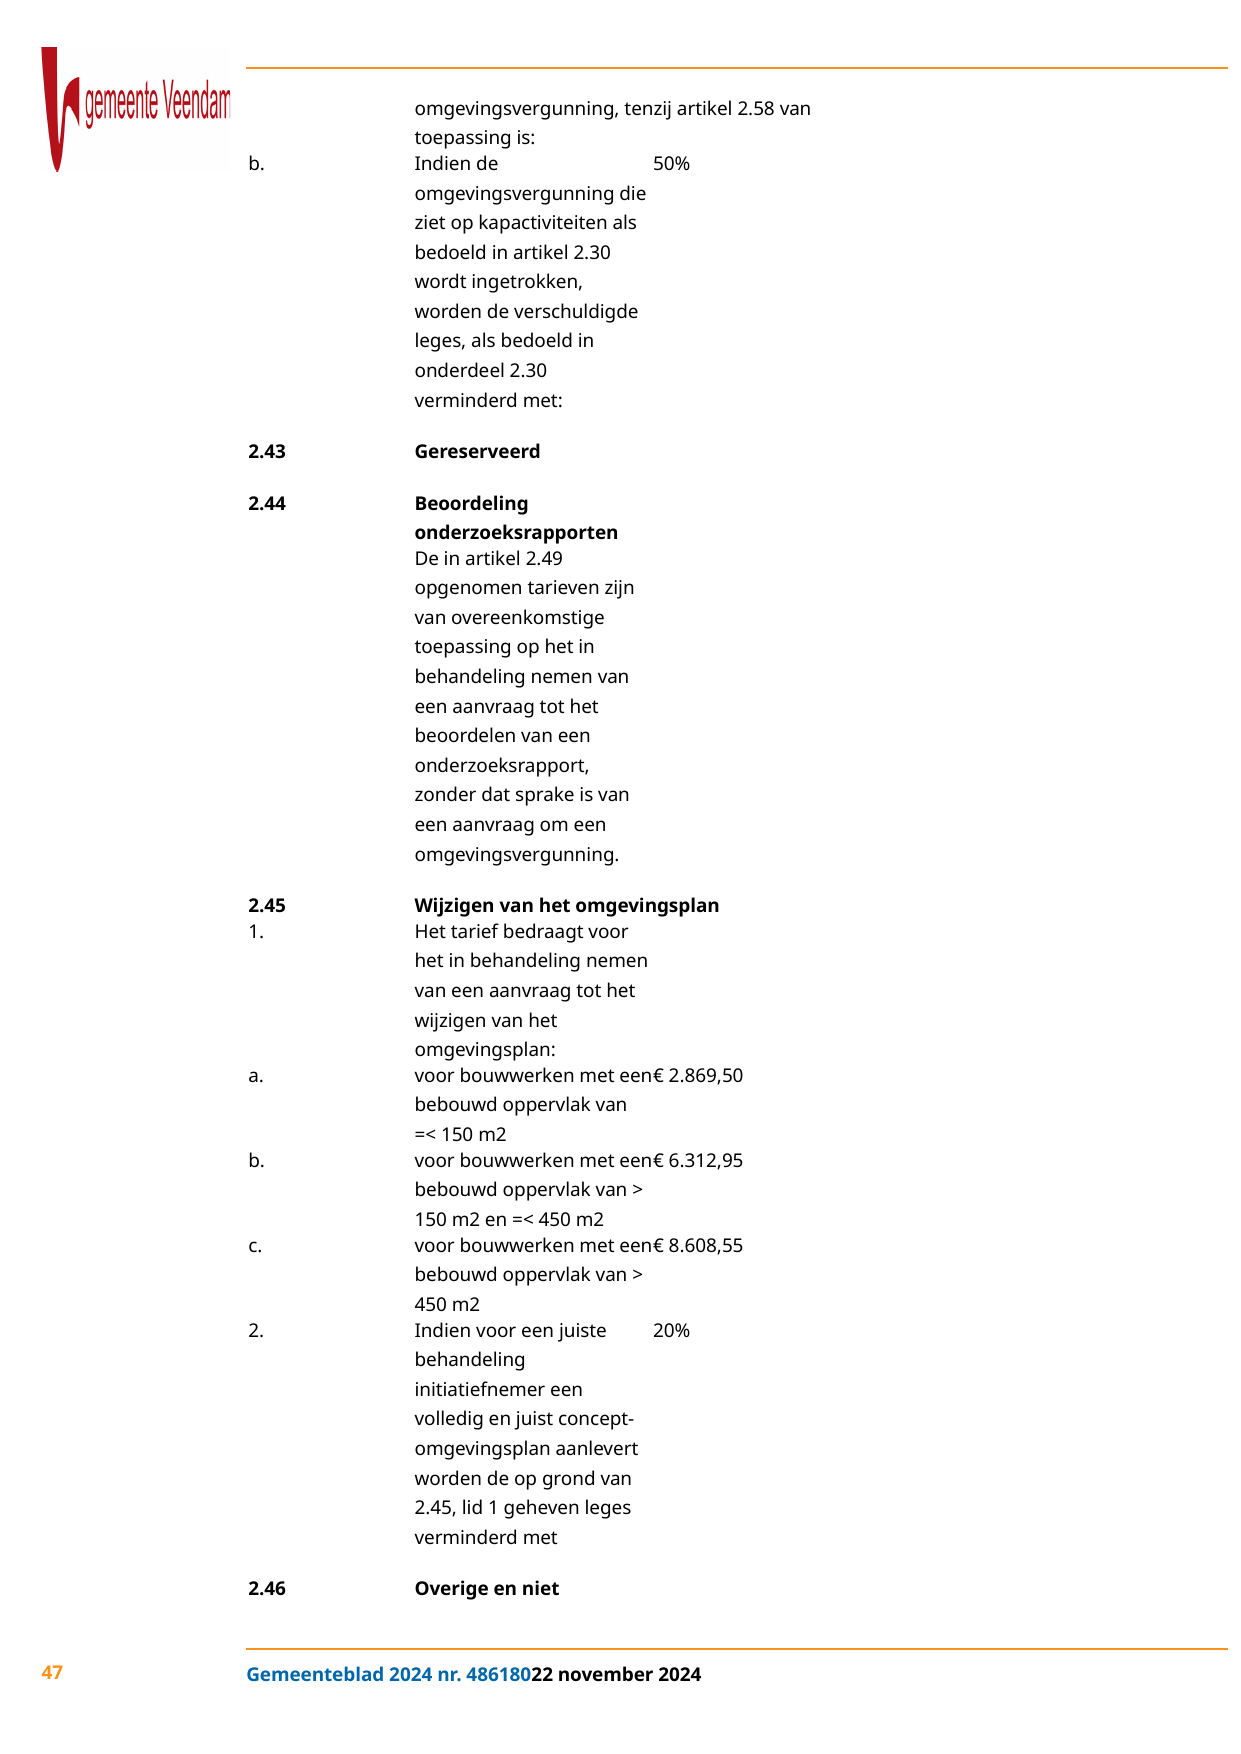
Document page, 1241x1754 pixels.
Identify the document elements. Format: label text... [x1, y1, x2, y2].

table_cell € 2.869,50 [653, 1062, 1152, 1147]
table_cell [653, 545, 1152, 867]
table_cell omgevingsvergunning, tenzij artikel 2.58 van toepassing is: [414, 95, 819, 150]
table_cell Indien voor een juiste behandeling initiatiefnemer een volledig en juist concept-omgevingsplan aanlevert worden de op grond van 2.45, lid 1 geheven leges verminderd met [414, 1317, 653, 1549]
table_cell [819, 438, 985, 464]
table_cell [653, 867, 1152, 892]
table_cell 2.44 [248, 490, 414, 545]
table_cell Het tarief bedraagt voor het in behandeling nemen van een aanvraag tot het wijzigen van het omgevingsplan: [414, 918, 653, 1062]
table_cell € 8.608,55 [653, 1232, 1152, 1317]
table_cell [653, 1550, 1152, 1575]
table_cell [248, 545, 414, 867]
table_cell [414, 413, 653, 438]
table_cell [819, 95, 985, 150]
table_cell c. [248, 1232, 414, 1317]
table_cell b. [248, 1147, 414, 1232]
table_cell b. [248, 150, 414, 412]
table_cell [653, 413, 1152, 438]
table_cell [414, 867, 653, 892]
table_cell Gereserveerd [414, 438, 819, 464]
table_cell [819, 464, 985, 490]
table_cell Overige en niet [414, 1575, 653, 1601]
table_cell [248, 1550, 414, 1575]
table_cell voor bouwwerken met een bebouwd oppervlak van > 450 m2 [414, 1232, 653, 1317]
table_cell a. [248, 1062, 414, 1147]
table_cell 2.45 [248, 892, 414, 918]
table_cell [653, 1575, 1152, 1601]
table_cell [414, 464, 819, 490]
table_cell € 6.312,95 [653, 1147, 1152, 1232]
table_cell 20% [653, 1317, 1152, 1549]
table_cell 1. [248, 918, 414, 1062]
table_cell [414, 1550, 653, 1575]
table_cell [248, 95, 414, 150]
table_cell 50% [653, 150, 1152, 412]
table_cell Indien de omgevingsvergunning die ziet op kapactiviteiten als bedoeld in artikel 2.30 wordt ingetrokken, worden de verschuldigde leges, als bedoeld in onderdeel 2.30 verminderd met: [414, 150, 653, 412]
table_cell [819, 892, 985, 918]
table_cell [653, 918, 1152, 1062]
table_cell voor bouwwerken met een bebouwd oppervlak van > 150 m2 en =< 450 m2 [414, 1147, 653, 1232]
table_cell 2.43 [248, 438, 414, 464]
table_cell [248, 413, 414, 438]
table_cell [653, 490, 1152, 545]
table_cell Beoordeling onderzoeksrapporten [414, 490, 653, 545]
picture [41, 47, 231, 172]
table_cell 2. [248, 1317, 414, 1549]
table_cell Wijzigen van het omgevingsplan [414, 892, 819, 918]
table_cell [248, 867, 414, 892]
table_cell [248, 464, 414, 490]
table_cell voor bouwwerken met een bebouwd oppervlak van =< 150 m2 [414, 1062, 653, 1147]
table_cell 2.46 [248, 1575, 414, 1601]
table_cell De in artikel 2.49 opgenomen tarieven zijn van overeenkomstige toepassing op het in behandeling nemen van een aanvraag tot het beoordelen van een onderzoeksrapport, zonder dat sprake is van een aanvraag om een omgevingsvergunning. [414, 545, 653, 867]
